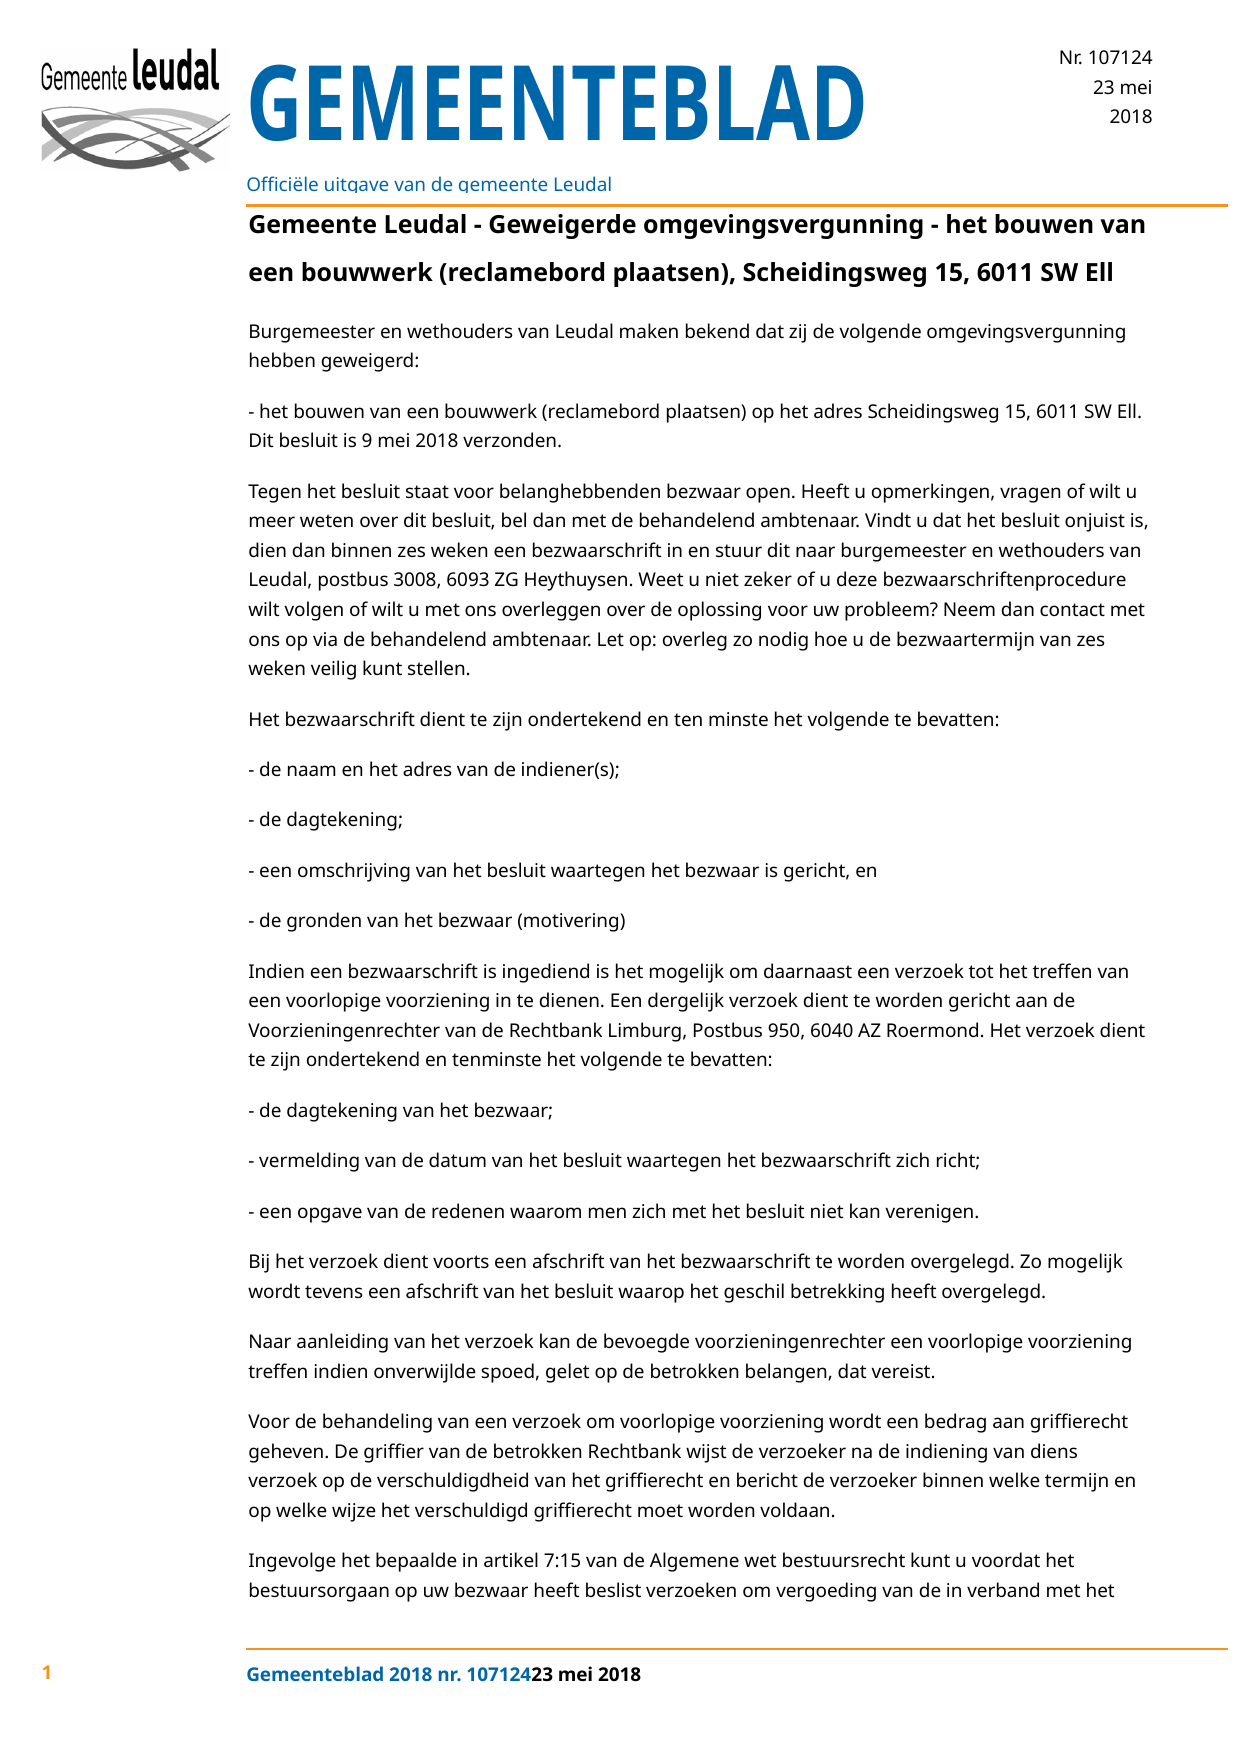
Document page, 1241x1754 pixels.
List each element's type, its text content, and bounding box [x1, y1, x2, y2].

text Indien een bezwaarschrift is ingediend is het mogelijk om daarnaast een verzoek tot het treffen van een voorlopige voorziening in te dienen. Een dergelijk verzoek dient te worden gericht aan de Voorzieningenrechter van de Rechtbank Limburg, Postbus 950, 6040 AZ Roermond. Het verzoek dient te zijn ondertekend en tenminste het volgende te bevatten: [248, 958, 1152, 1072]
text - een opgave van de redenen waarom men zich met het besluit niet kan verenigen. [248, 1198, 1152, 1224]
text Gemeente Leudal - Geweigerde omgevingsvergunning - het bouwen van een bouwwerk (reclamebord plaatsen), Scheidingsweg 15, 6011 SW Ell [248, 207, 1152, 288]
text Het bezwaarschrift dient te zijn ondertekend en ten minste het volgende te bevatten: [248, 706, 1152, 732]
text - de dagtekening; [248, 807, 1152, 832]
text Ingevolge het bepaalde in artikel 7:15 van de Algemene wet bestuursrecht kunt u voordat het bestuursorgaan op uw bezwaar heeft beslist verzoeken om vergoeding van de in verband met het [248, 1547, 1152, 1603]
picture [41, 47, 231, 172]
text Bij het verzoek dient voorts een afschrift van het bezwaarschrift te worden overgelegd. Zo mogelijk wordt tevens een afschrift van het besluit waarop het geschil betrekking heeft overgelegd. [248, 1248, 1152, 1304]
text Naar aanleiding van het verzoek kan de bevoegde voorzieningenrechter een voorlopige voorziening treffen indien onverwijlde spoed, gelet op de betrokken belangen, dat vereist. [248, 1328, 1152, 1384]
text - de gronden van het bezwaar (motivering) [248, 907, 1152, 933]
text - de dagtekening van het bezwaar; [248, 1097, 1152, 1123]
text - een omschrijving van het besluit waartegen het bezwaar is gericht, en [248, 857, 1152, 883]
text - vermelding van de datum van het besluit waartegen het bezwaarschrift zich richt; [248, 1147, 1152, 1173]
text Tegen het besluit staat voor belanghebbenden bezwaar open. Heeft u opmerkingen, vragen of wilt u meer weten over dit besluit, bel dan met de behandelend ambtenaar. Vindt u dat het besluit onjuist is, dien dan binnen zes weken een bezwaarschrift in en stuur dit naar burgemeester en wethouders van Leudal, postbus 3008, 6093 ZG Heythuysen. Weet u niet zeker of u deze bezwaarschriftenprocedure wilt volgen of wilt u met ons overleggen over de oplossing voor uw probleem? Neem dan contact met ons op via de behandelend ambtenaar. Let op: overleg zo nodig hoe u de bezwaartermijn van zes weken veilig kunt stellen. [248, 478, 1152, 681]
text - de naam en het adres van de indiener(s); [248, 756, 1152, 782]
text Burgemeester en wethouders van Leudal maken bekend dat zij de volgende omgevingsvergunning hebben geweigerd: [248, 318, 1152, 373]
text Voor de behandeling van een verzoek om voorlopige voorziening wordt een bedrag aan griffierecht geheven. De griffier van de betrokken Rechtbank wijst de verzoeker na de indiening van diens verzoek op de verschuldigdheid van het griffierecht en bericht de verzoeker binnen welke termijn en op welke wijze het verschuldigd griffierecht moet worden voldaan. [248, 1408, 1152, 1523]
text - het bouwen van een bouwwerk (reclamebord plaatsen) op het adres Scheidingsweg 15, 6011 SW Ell. Dit besluit is 9 mei 2018 verzonden. [248, 398, 1152, 453]
